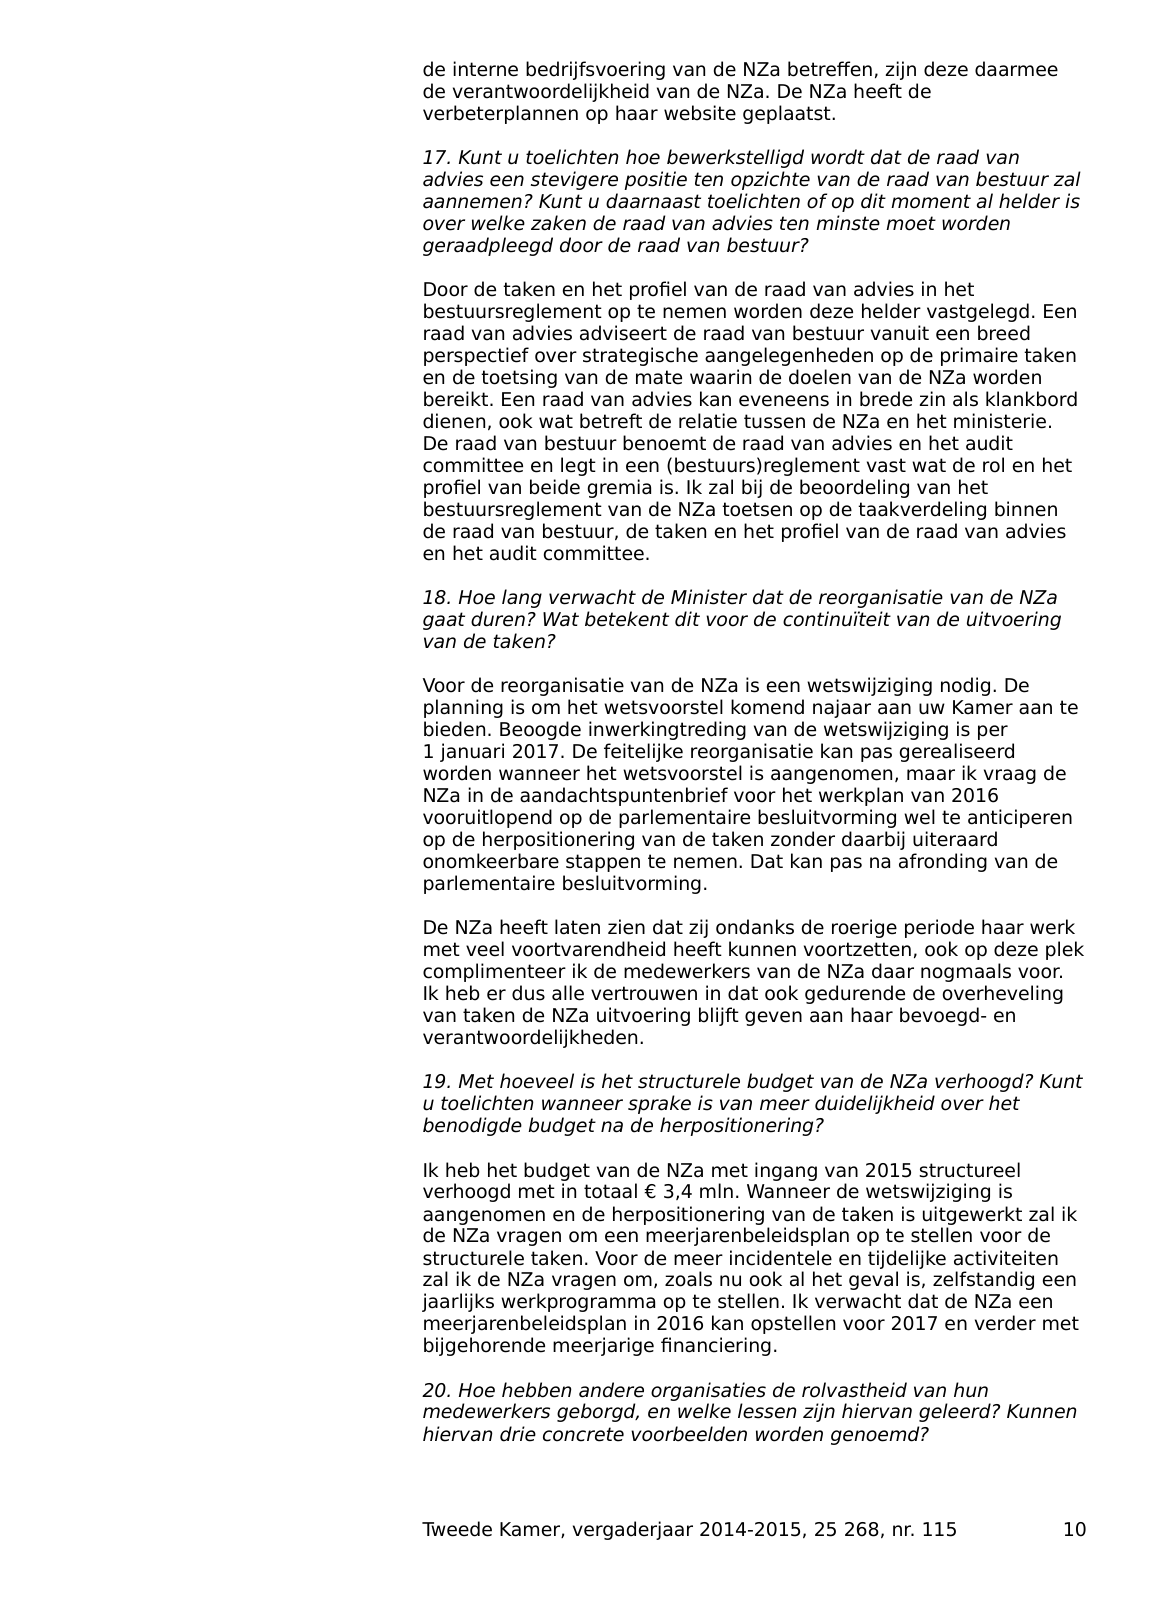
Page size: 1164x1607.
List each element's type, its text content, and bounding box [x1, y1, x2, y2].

subtitle 18. Hoe lang verwacht de Minister dat de reorganisatie van de NZa gaat duren? Wat betekent dit voor de continuïteit van de uitvoering van de taken? [422, 587, 1087, 653]
subtitle 20. Hoe hebben andere organisaties de rolvastheid van hun medewerkers geborgd, en welke lessen zijn hiervan geleerd? Kunnen hiervan drie concrete voorbeelden worden genoemd? [422, 1379, 1087, 1445]
text de interne bedrijfsvoering van de NZa betreffen, zijn deze daarmee de verantwoordelijkheid van de NZa. De NZa heeft de verbeterplannen op haar website geplaatst. [422, 59, 1087, 125]
text De raad van bestuur benoemt de raad van advies en het audit committee en legt in een (bestuurs)reglement vast wat de rol en het profiel van beide gremia is. Ik zal bij de beoordeling van het bestuursreglement van de NZa toetsen op de taakverdeling binnen de raad van bestuur, de taken en het profiel van de raad van advies en het audit committee. [422, 433, 1087, 565]
text De NZa heeft laten zien dat zij ondanks de roerige periode haar werk met veel voortvarendheid heeft kunnen voortzetten, ook op deze plek complimenteer ik de medewerkers van de NZa daar nogmaals voor. Ik heb er dus alle vertrouwen in dat ook gedurende de overheveling van taken de NZa uitvoering blijft geven aan haar bevoegd- en verantwoordelijkheden. [422, 917, 1087, 1049]
subtitle 19. Met hoeveel is het structurele budget van de NZa verhoogd? Kunt u toelichten wanneer sprake is van meer duidelijkheid over het benodigde budget na de herpositionering? [422, 1071, 1087, 1137]
text Ik heb het budget van de NZa met ingang van 2015 structureel verhoogd met in totaal € 3,4 mln. Wanneer de wetswijziging is aangenomen en de herpositionering van de taken is uitgewerkt zal ik de NZa vragen om een meerjarenbeleidsplan op te stellen voor de structurele taken. Voor de meer incidentele en tijdelijke activiteiten zal ik de NZa vragen om, zoals nu ook al het geval is, zelfstandig een jaarlijks werkprogramma op te stellen. Ik verwacht dat de NZa een meerjarenbeleidsplan in 2016 kan opstellen voor 2017 en verder met bijgehorende meerjarige financiering. [422, 1159, 1087, 1357]
text Door de taken en het profiel van de raad van advies in het bestuursreglement op te nemen worden deze helder vastgelegd. Een raad van advies adviseert de raad van bestuur vanuit een breed perspectief over strategische aangelegenheden op de primaire taken en de toetsing van de mate waarin de doelen van de NZa worden bereikt. Een raad van advies kan eveneens in brede zin als klankbord dienen, ook wat betreft de relatie tussen de NZa en het ministerie. [422, 279, 1087, 433]
subtitle 17. Kunt u toelichten hoe bewerkstelligd wordt dat de raad van advies een stevigere positie ten opzichte van de raad van bestuur zal aannemen? Kunt u daarnaast toelichten of op dit moment al helder is over welke zaken de raad van advies ten minste moet worden geraadpleegd door de raad van bestuur? [422, 147, 1087, 257]
text Voor de reorganisatie van de NZa is een wetswijziging nodig. De planning is om het wetsvoorstel komend najaar aan uw Kamer aan te bieden. Beoogde inwerkingtreding van de wetswijziging is per 1 januari 2017. De feitelijke reorganisatie kan pas gerealiseerd worden wanneer het wetsvoorstel is aangenomen, maar ik vraag de NZa in de aandachtspuntenbrief voor het werkplan van 2016 vooruitlopend op de parlementaire besluitvorming wel te anticiperen op de herpositionering van de taken zonder daarbij uiteraard onomkeerbare stappen te nemen. Dat kan pas na afronding van de parlementaire besluitvorming. [422, 675, 1087, 895]
